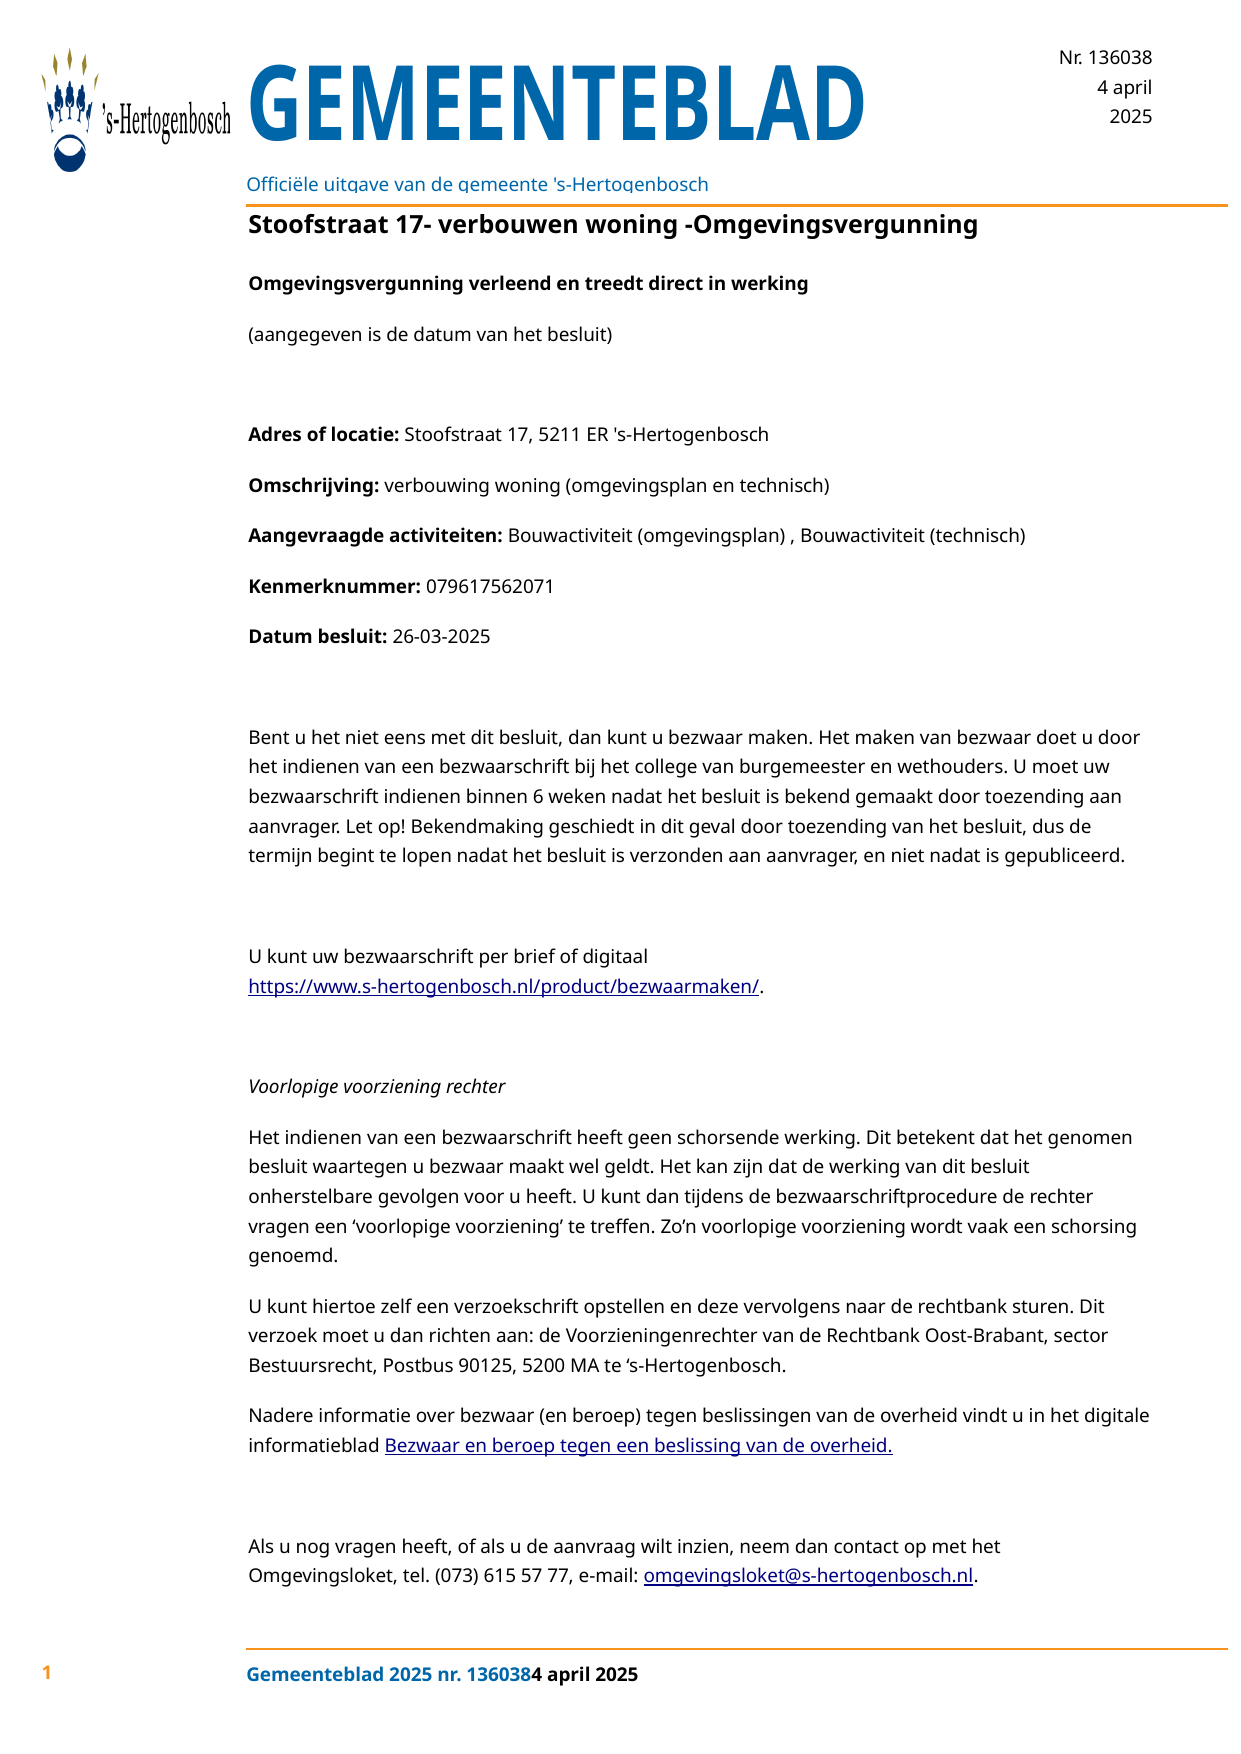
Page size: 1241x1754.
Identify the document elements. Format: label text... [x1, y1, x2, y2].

text U kunt uw bezwaarschrift per brief of digitaal https://www.s-hertogenbosch.nl/product/bezwaarmaken/. [248, 943, 1152, 998]
text Stoofstraat 17- verbouwen woning -Omgevingsvergunning [248, 207, 1152, 241]
text Als u nog vragen heeft, of als u de aanvraag wilt inzien, neem dan contact op met het Omgevingsloket, tel. (073) 615 57 77, e-mail: omgevingsloket@s-hertogenbosch.nl. [248, 1533, 1152, 1588]
picture [41, 47, 231, 172]
text Omschrijving: verbouwing woning (omgevingsplan en technisch) [248, 472, 1152, 498]
text Datum besluit: 26-03-2025 [248, 623, 1152, 649]
text Voorlopige voorziening rechter [248, 1074, 1152, 1099]
text Omgevingsvergunning verleend en treedt direct in werking [248, 270, 1152, 296]
text Bent u het niet eens met dit besluit, dan kunt u bezwaar maken. Het maken van bezwaar doet u door het indienen van een bezwaarschrift bij het college van burgemeester en wethouders. U moet uw bezwaarschrift indienen binnen 6 weken nadat het besluit is bekend gemaakt door toezending aan aanvrager. Let op! Bekendmaking geschiedt in dit geval door toezending van het besluit, dus de termijn begint te lopen nadat het besluit is verzonden aan aanvrager, en niet nadat is gepubliceerd. [248, 724, 1152, 868]
text U kunt hiertoe zelf een verzoekschrift opstellen en deze vervolgens naar de rechtbank sturen. Dit verzoek moet u dan richten aan: de Voorzieningenrechter van de Rechtbank Oost-Brabant, sector Bestuursrecht, Postbus 90125, 5200 MA te ‘s-Hertogenbosch. [248, 1293, 1152, 1378]
text (aangegeven is de datum van het besluit) [248, 321, 1152, 346]
text Adres of locatie: Stoofstraat 17, 5211 ER 's-Hertogenbosch [248, 422, 1152, 447]
text Aangevraagde activiteiten: Bouwactiviteit (omgevingsplan) , Bouwactiviteit (technisch) [248, 522, 1152, 548]
text Het indienen van een bezwaarschrift heeft geen schorsende werking. Dit betekent dat het genomen besluit waartegen u bezwaar maakt wel geldt. Het kan zijn dat de werking van dit besluit onherstelbare gevolgen voor u heeft. U kunt dan tijdens de bezwaarschriftprocedure de rechter vragen een ‘voorlopige voorziening’ te treffen. Zo’n voorlopige voorziening wordt vaak een schorsing genoemd. [248, 1124, 1152, 1268]
text Kenmerknummer: 079617562071 [248, 573, 1152, 598]
text Nadere informatie over bezwaar (en beroep) tegen beslissingen van de overheid vindt u in het digitale informatieblad Bezwaar en beroep tegen een beslissing van de overheid. [248, 1402, 1152, 1458]
